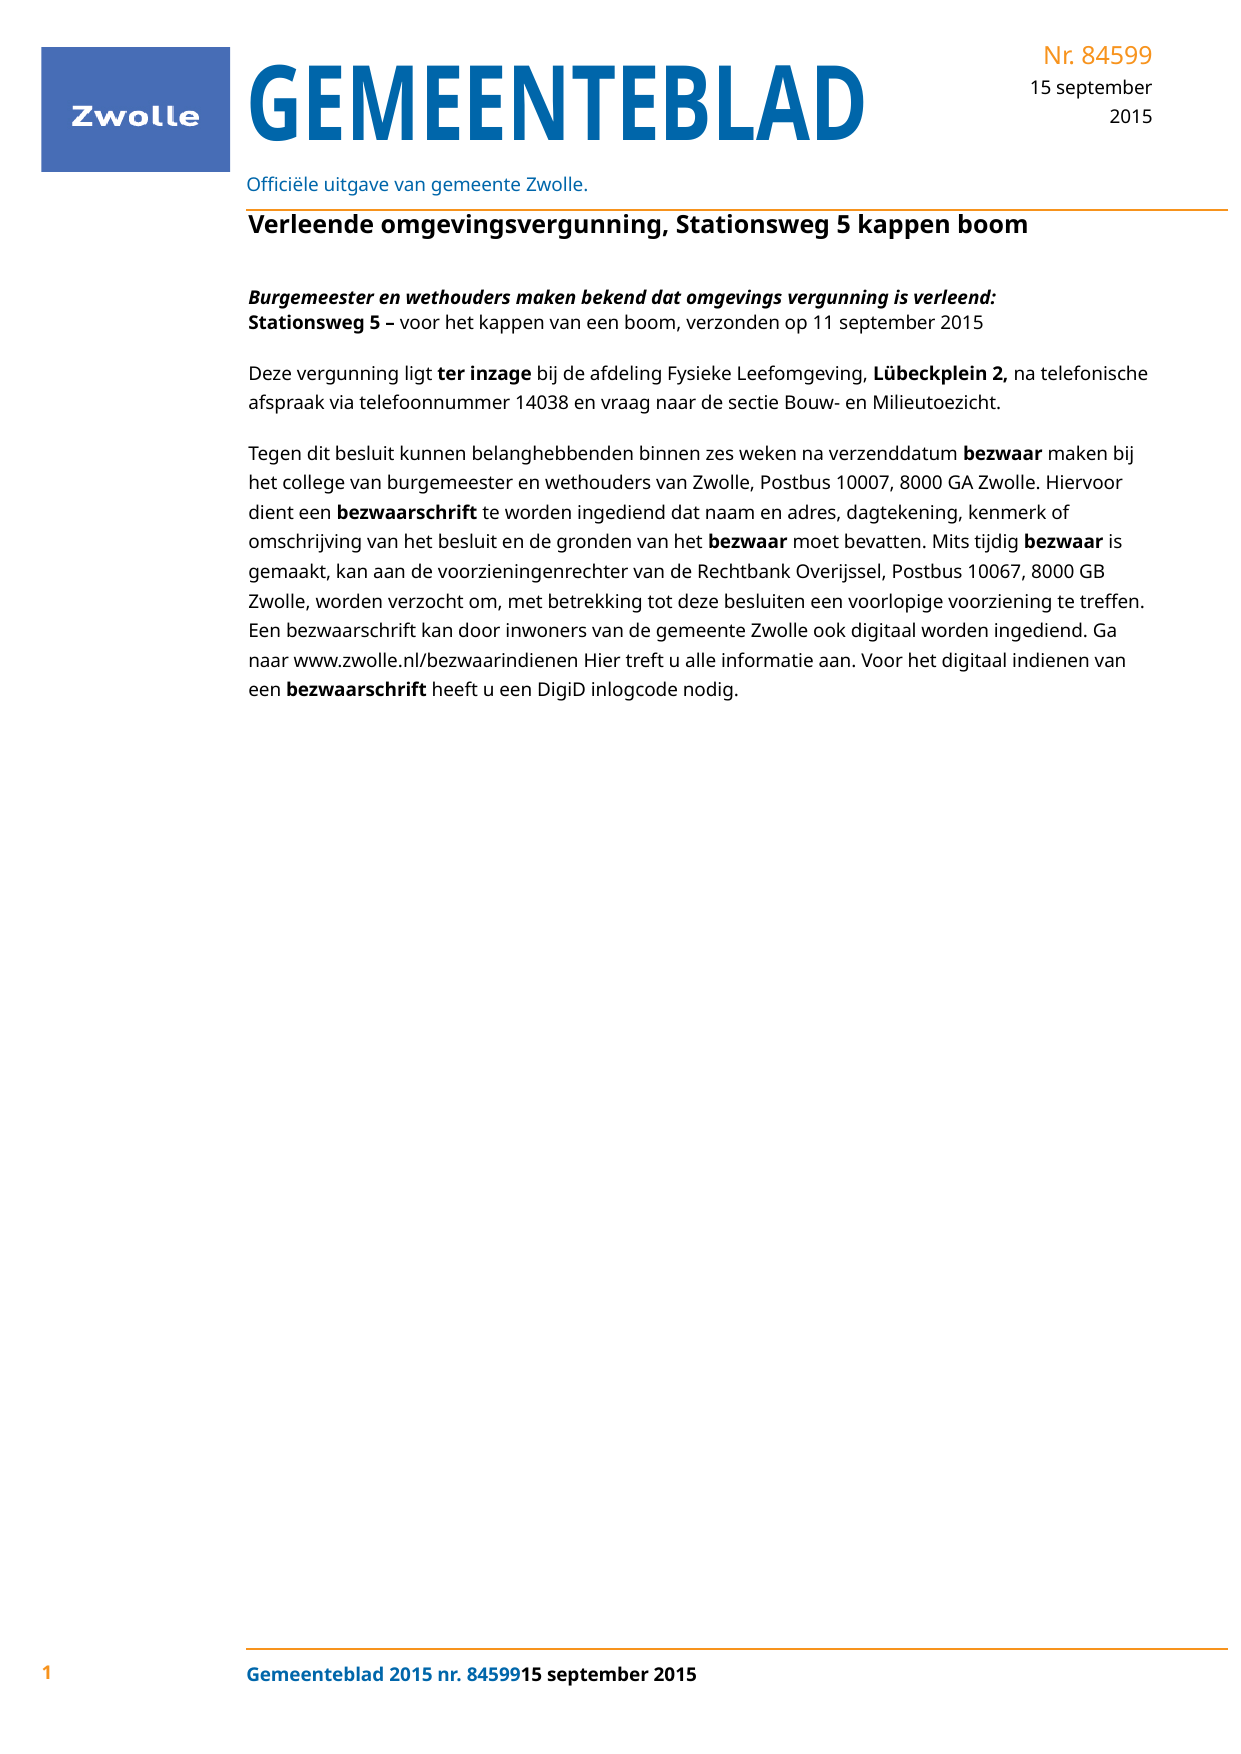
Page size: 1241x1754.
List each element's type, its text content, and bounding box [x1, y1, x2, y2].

text Burgemeester en wethouders maken bekend dat omgevings vergunning is verleend: [248, 284, 1152, 309]
text Stationsweg 5 – voor het kappen van een boom, verzonden op 11 september 2015 [248, 309, 1152, 335]
text Tegen dit besluit kunnen belanghebbenden binnen zes weken na verzenddatum bezwaar maken bij het college van burgemeester en wethouders van Zwolle, Postbus 10007, 8000 GA Zwolle. Hiervoor dient een bezwaarschrift te worden ingediend dat naam en adres, dagtekening, kenmerk of omschrijving van het besluit en de gronden van het bezwaar moet bevatten. Mits tijdig bezwaar is gemaakt, kan aan de voorzieningenrechter van de Rechtbank Overijssel, Postbus 10067, 8000 GB Zwolle, worden verzocht om, met betrekking tot deze besluiten een voorlopige voorziening te treffen. Een bezwaarschrift kan door inwoners van de gemeente Zwolle ook digitaal worden ingediend. Ga naar www.zwolle.nl/bezwaarindienen Hier treft u alle informatie aan. Voor het digitaal indienen van een bezwaarschrift heeft u een DigiD inlogcode nodig. [248, 440, 1152, 702]
text Verleende omgevingsvergunning, Stationsweg 5 kappen boom [248, 211, 1152, 241]
picture [41, 47, 231, 172]
text Deze vergunning ligt ter inzage bij de afdeling Fysieke Leefomgeving, Lübeckplein 2, na telefonische afspraak via telefoonnummer 14038 en vraag naar de sectie Bouw- en Milieutoezicht. [248, 360, 1152, 415]
